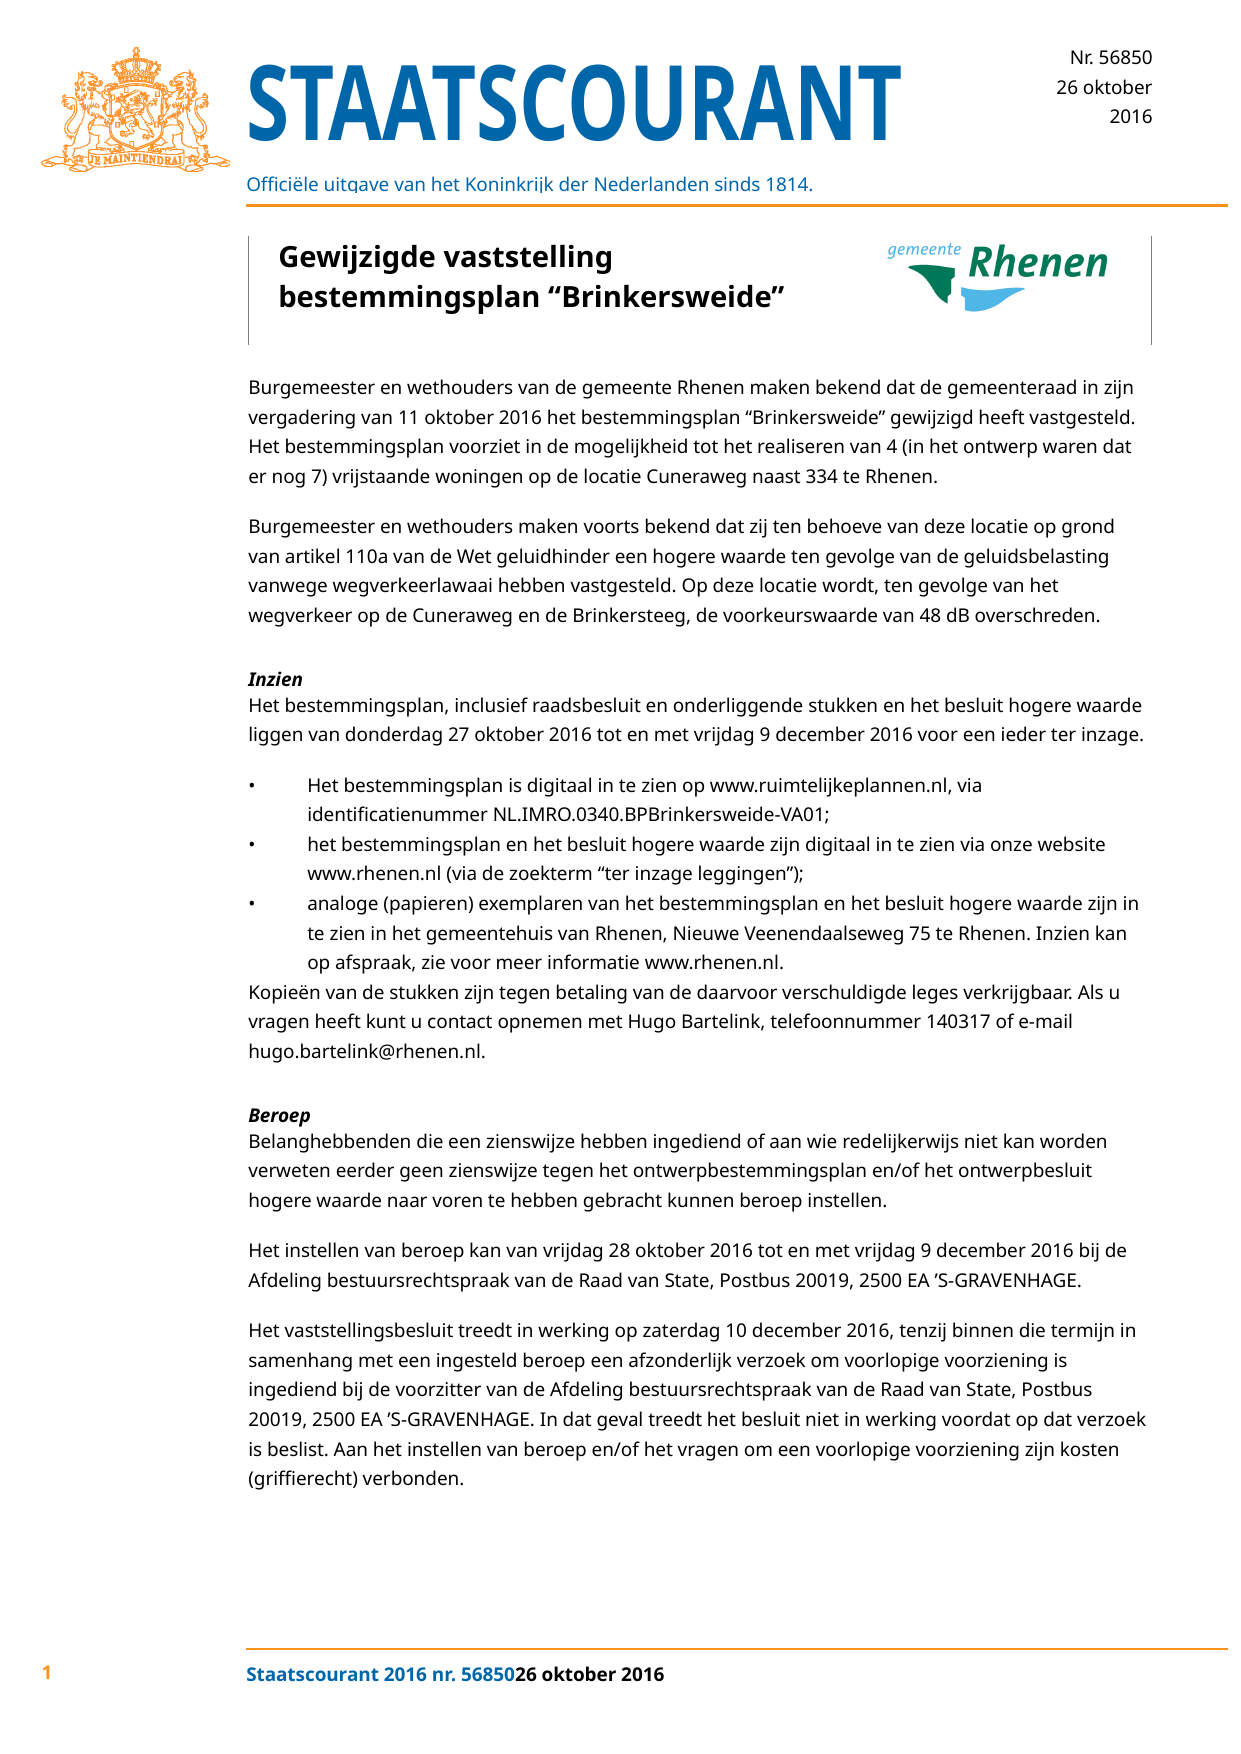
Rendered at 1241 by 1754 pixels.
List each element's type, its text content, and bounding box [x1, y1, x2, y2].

text Kopieën van de stukken zijn tegen betaling van de daarvoor verschuldigde leges verkrijgbaar. Als u vragen heeft kunt u contact opnemen met Hugo Bartelink, telefoonnummer 140317 of e-mail hugo.bartelink@rhenen.nl. [248, 979, 1152, 1064]
table_header [850, 236, 1151, 345]
list analoge (papieren) exemplaren van het bestemmingsplan en het besluit hogere waarde zijn in te zien in het gemeentehuis van Rhenen, Nieuwe Veenendaalseweg 75 te Rhenen. Inzien kan op afspraak, zie voor meer informatie www.rhenen.nl. [248, 890, 1152, 975]
text Burgemeester en wethouders maken voorts bekend dat zij ten behoeve van deze locatie op grond van artikel 110a van de Wet geluidhinder een hogere waarde ten gevolge van de geluidsbelasting vanwege wegverkeerlawaai hebben vastgesteld. Op deze locatie wordt, ten gevolge van het wegverkeer op de Cuneraweg en de Brinkersteeg, de voorkeurswaarde van 48 dB overschreden. [248, 513, 1152, 628]
text Het bestemmingsplan, inclusief raadsbesluit en onderliggende stukken en het besluit hogere waarde liggen van donderdag 27 oktober 2016 tot en met vrijdag 9 december 2016 voor een ieder ter inzage. [248, 692, 1152, 747]
text Het vaststellingsbesluit treedt in werking op zaterdag 10 december 2016, tenzij binnen die termijn in samenhang met een ingesteld beroep een afzonderlijk verzoek om voorlopige voorziening is ingediend bij de voorzitter van de Afdeling bestuursrechtspraak van de Raad van State, Postbus 20019, 2500 EA ’S-GRAVENHAGE. In dat geval treedt het besluit niet in werking voordat op dat verzoek is beslist. Aan het instellen van beroep en/of het vragen om een voorlopige voorziening zijn kosten (griffierecht) verbonden. [248, 1317, 1152, 1491]
picture [41, 47, 231, 172]
picture [882, 236, 1119, 319]
text Het instellen van beroep kan van vrijdag 28 oktober 2016 tot en met vrijdag 9 december 2016 bij de Afdeling bestuursrechtspraak van de Raad van State, Postbus 20019, 2500 EA ’S-GRAVENHAGE. [248, 1237, 1152, 1293]
table_header Gewijzigde vaststelling bestemmingsplan “Brinkersweide” [249, 236, 850, 345]
text Belanghebbenden die een zienswijze hebben ingediend of aan wie redelijkerwijs niet kan worden verweten eerder geen zienswijze tegen het ontwerpbestemmingsplan en/of het ontwerpbesluit hogere waarde naar voren te hebben gebracht kunnen beroep instellen. [248, 1128, 1152, 1213]
list het bestemmingsplan en het besluit hogere waarde zijn digitaal in te zien via onze website www.rhenen.nl (via de zoekterm “ter inzage leggingen”); [248, 831, 1152, 886]
text Burgemeester en wethouders van de gemeente Rhenen maken bekend dat de gemeenteraad in zijn vergadering van 11 oktober 2016 het bestemmingsplan “Brinkersweide” gewijzigd heeft vastgesteld. Het bestemmingsplan voorziet in de mogelijkheid tot het realiseren van 4 (in het ontwerp waren dat er nog 7) vrijstaande woningen op de locatie Cuneraweg naast 334 te Rhenen. [248, 374, 1152, 489]
text Inzien [248, 666, 1152, 692]
list Het bestemmingsplan is digitaal in te zien op www.ruimtelijkeplannen.nl, via identificatienummer NL.IMRO.0340.BPBrinkersweide-VA01; [248, 772, 1152, 827]
text Beroep [248, 1102, 1152, 1128]
